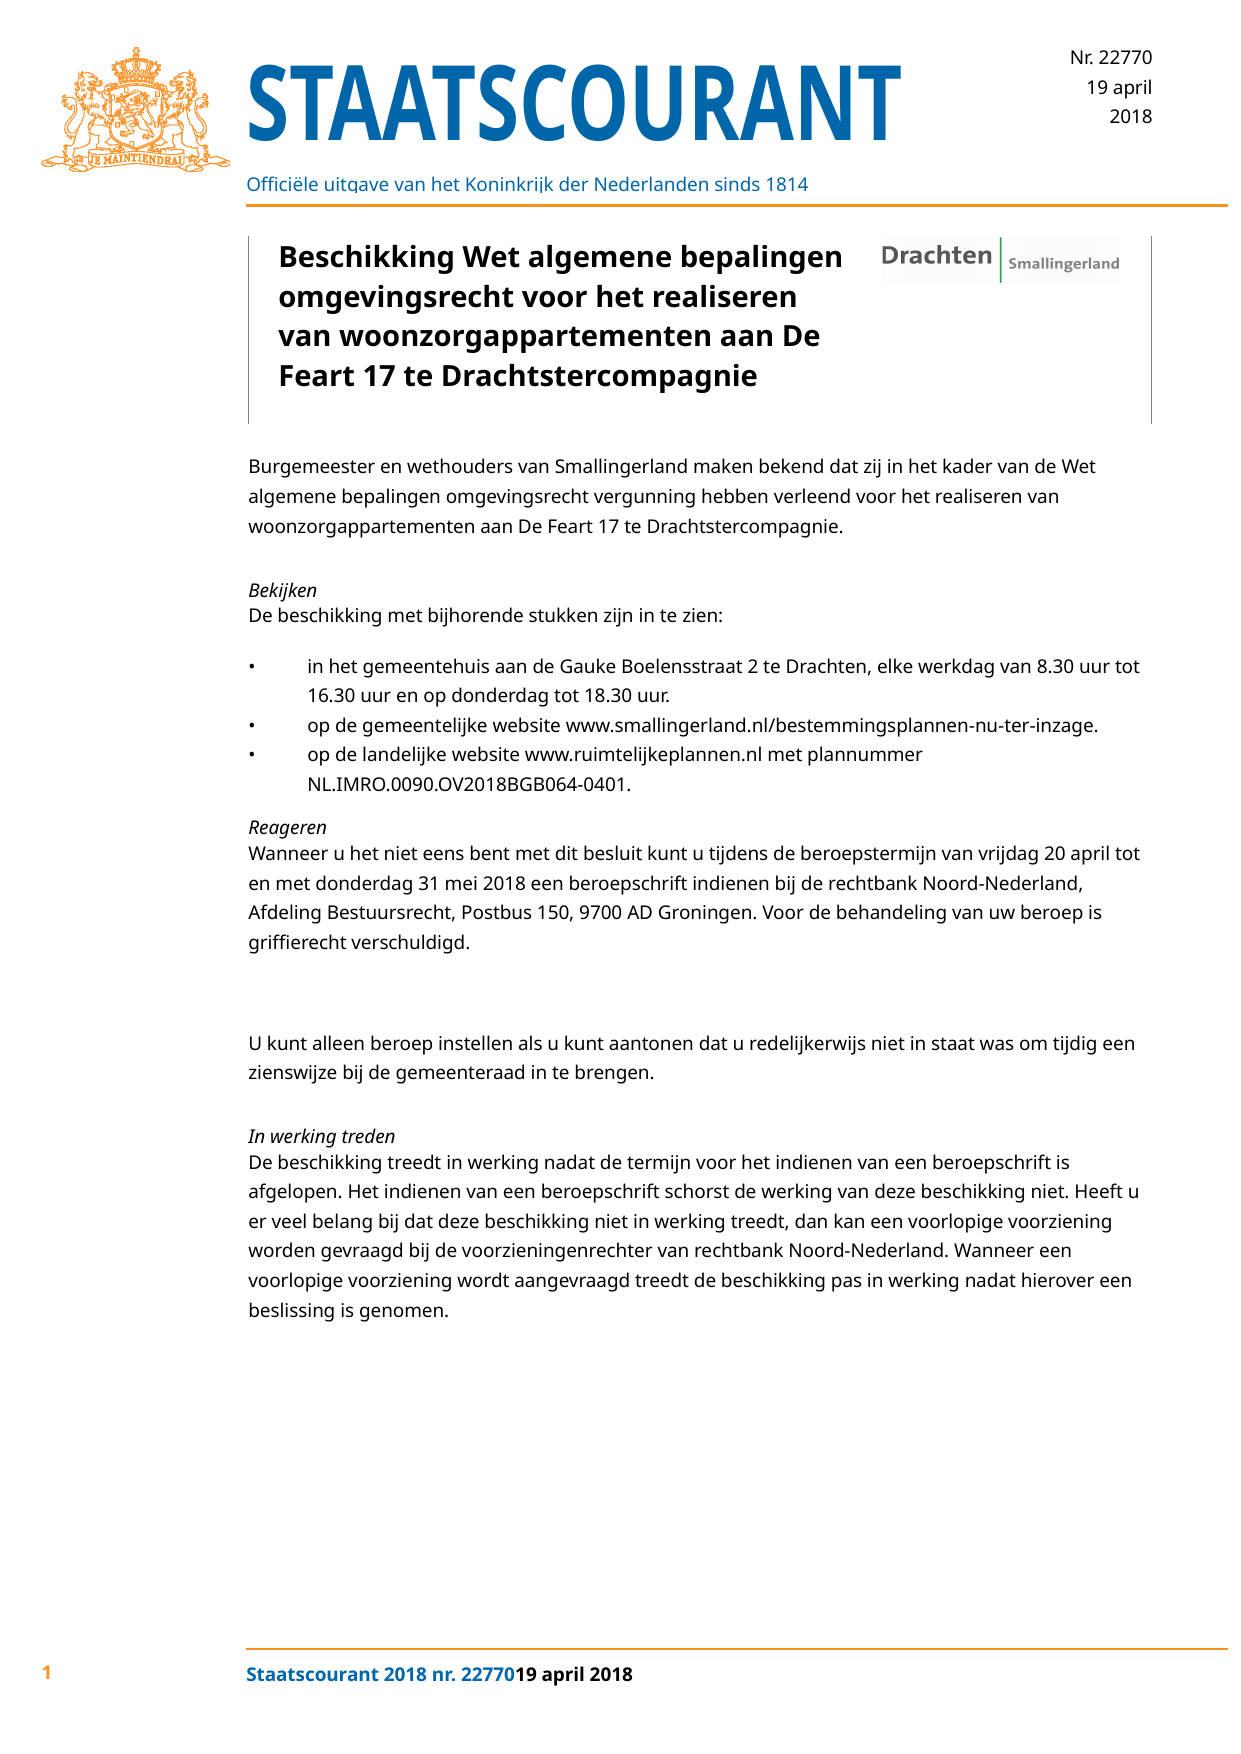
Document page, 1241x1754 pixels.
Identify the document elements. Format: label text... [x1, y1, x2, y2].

text De beschikking met bijhorende stukken zijn in te zien: [248, 602, 1152, 628]
list op de landelijke website www.ruimtelijkeplannen.nl met plannummer NL.IMRO.0090.OV2018BGB064-0401. [248, 742, 1152, 797]
text Bekijken [248, 577, 1152, 602]
picture [41, 47, 231, 172]
text Burgemeester en wethouders van Smallingerland maken bekend dat zij in het kader van de Wet algemene bepalingen omgevingsrecht vergunning hebben verleend voor het realiseren van woonzorgappartementen aan De Feart 17 te Drachtstercompagnie. [248, 454, 1152, 538]
table_header [850, 236, 1151, 424]
text Reageren [248, 814, 1152, 840]
list op de gemeentelijke website www.smallingerland.nl/bestemmingsplannen-nu-ter-inzage. [248, 712, 1152, 738]
text In werking treden [248, 1123, 1152, 1149]
picture [882, 236, 1119, 284]
table_header Beschikking Wet algemene bepalingen omgevingsrecht voor het realiseren van woonzorgappartementen aan De Feart 17 te Drachtstercompagnie [249, 236, 850, 424]
text Wanneer u het niet eens bent met dit besluit kunt u tijdens de beroepstermijn van vrijdag 20 april tot en met donderdag 31 mei 2018 een beroepschrift indienen bij de rechtbank Noord-Nederland, Afdeling Bestuursrecht, Postbus 150, 9700 AD Groningen. Voor de behandeling van uw beroep is griffierecht verschuldigd. [248, 840, 1152, 954]
list in het gemeentehuis aan de Gauke Boelensstraat 2 te Drachten, elke werkdag van 8.30 uur tot 16.30 uur en op donderdag tot 18.30 uur. [248, 653, 1152, 708]
text U kunt alleen beroep instellen als u kunt aantonen dat u redelijkerwijs niet in staat was om tijdig een zienswijze bij de gemeenteraad in te brengen. [248, 1030, 1152, 1085]
text De beschikking treedt in werking nadat de termijn voor het indienen van een beroepschrift is afgelopen. Het indienen van een beroepschrift schorst de werking van deze beschikking niet. Heeft u er veel belang bij dat deze beschikking niet in werking treedt, dan kan een voorlopige voorziening worden gevraagd bij de voorzieningenrechter van rechtbank Noord-Nederland. Wanneer een voorlopige voorziening wordt aangevraagd treedt de beschikking pas in werking nadat hierover een beslissing is genomen. [248, 1149, 1152, 1323]
